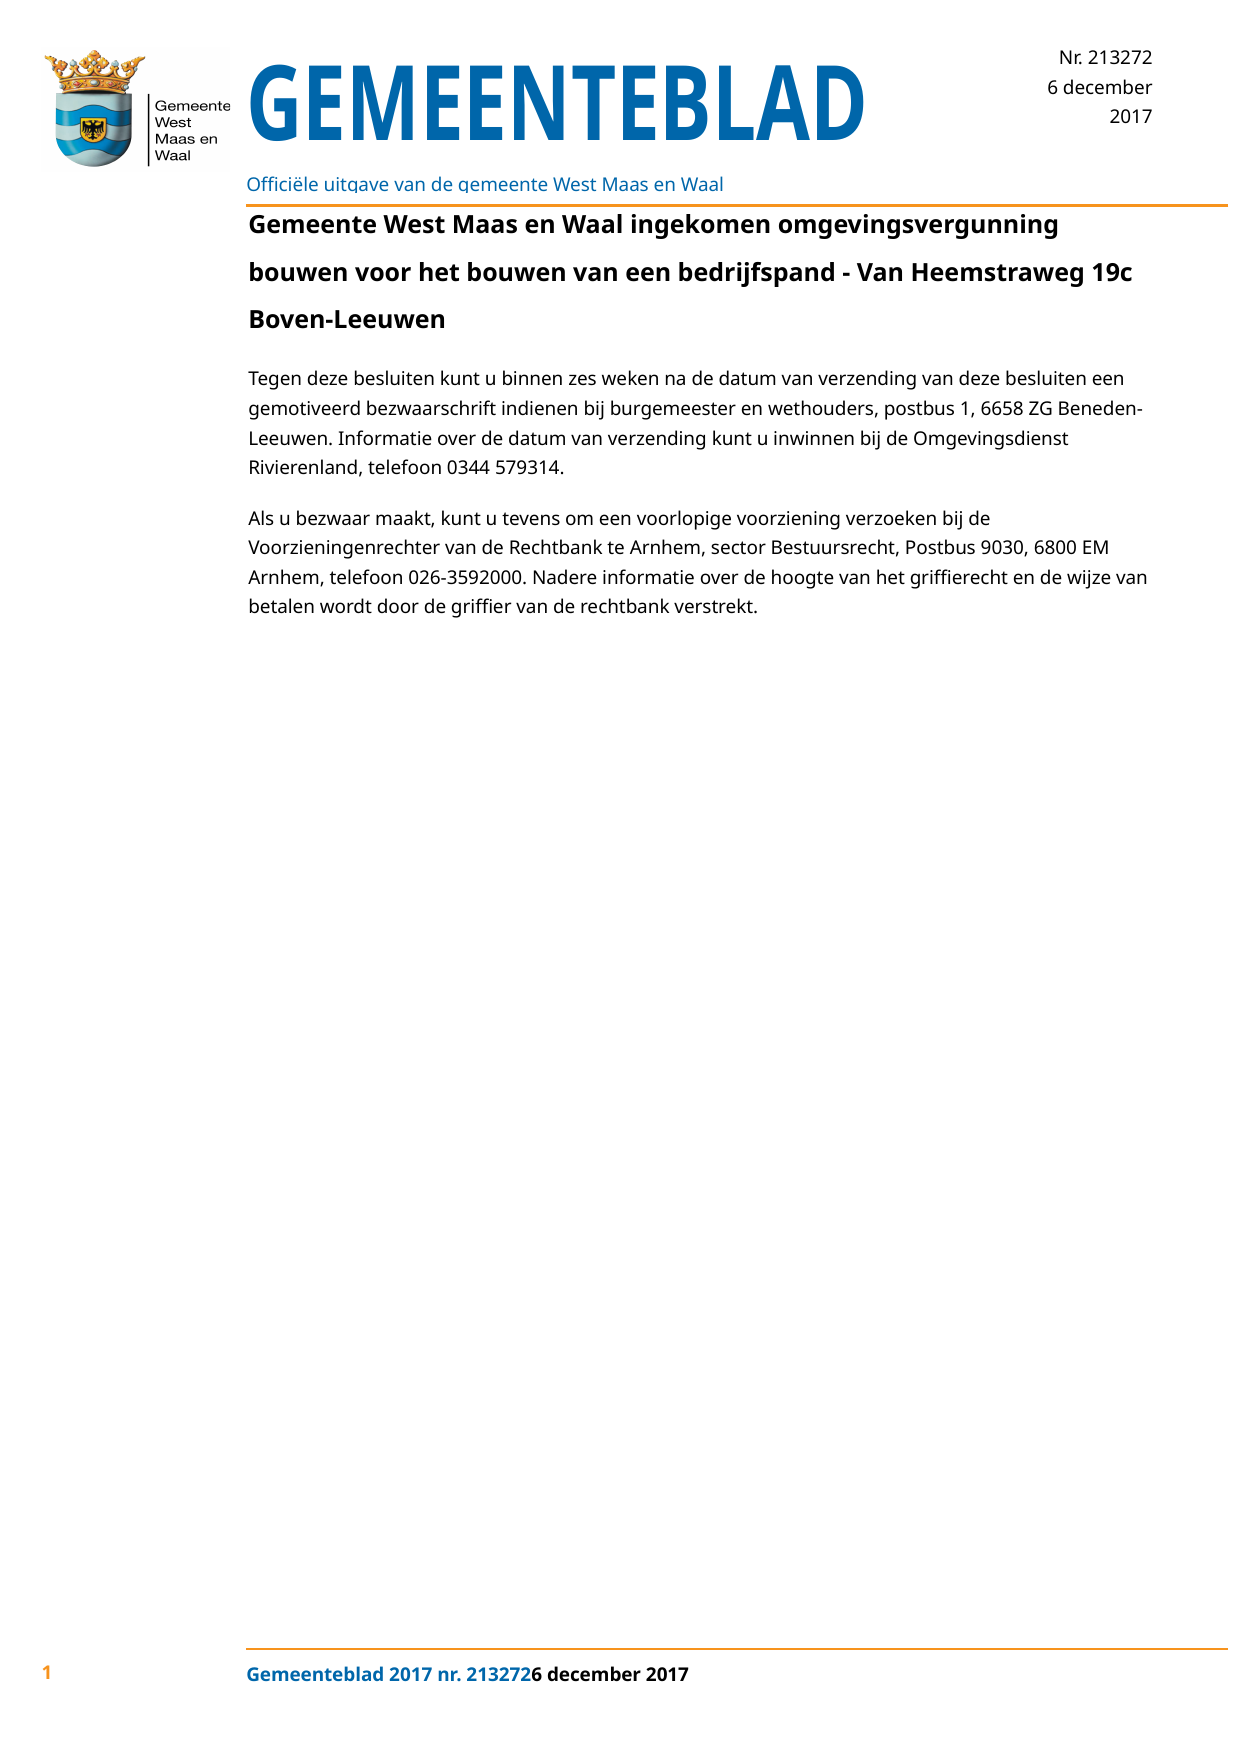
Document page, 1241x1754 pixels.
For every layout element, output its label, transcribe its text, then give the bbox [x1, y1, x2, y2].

text Gemeente West Maas en Waal ingekomen omgevingsvergunning bouwen voor het bouwen van een bedrijfspand - Van Heemstraweg 19c Boven-Leeuwen [248, 207, 1152, 336]
text Tegen deze besluiten kunt u binnen zes weken na de datum van verzending van deze besluiten een gemotiveerd bezwaarschrift indienen bij burgemeester en wethouders, postbus 1, 6658 ZG Beneden-Leeuwen. Informatie over de datum van verzending kunt u inwinnen bij de Omgevingsdienst Rivierenland, telefoon 0344 579314. [248, 366, 1152, 480]
text Als u bezwaar maakt, kunt u tevens om een voorlopige voorziening verzoeken bij de Voorzieningenrechter van de Rechtbank te Arnhem, sector Bestuursrecht, Postbus 9030, 6800 EM Arnhem, telefoon 026-3592000. Nadere informatie over de hoogte van het griffierecht en de wijze van betalen wordt door de griffier van de rechtbank verstrekt. [248, 505, 1152, 619]
picture [41, 47, 231, 172]
